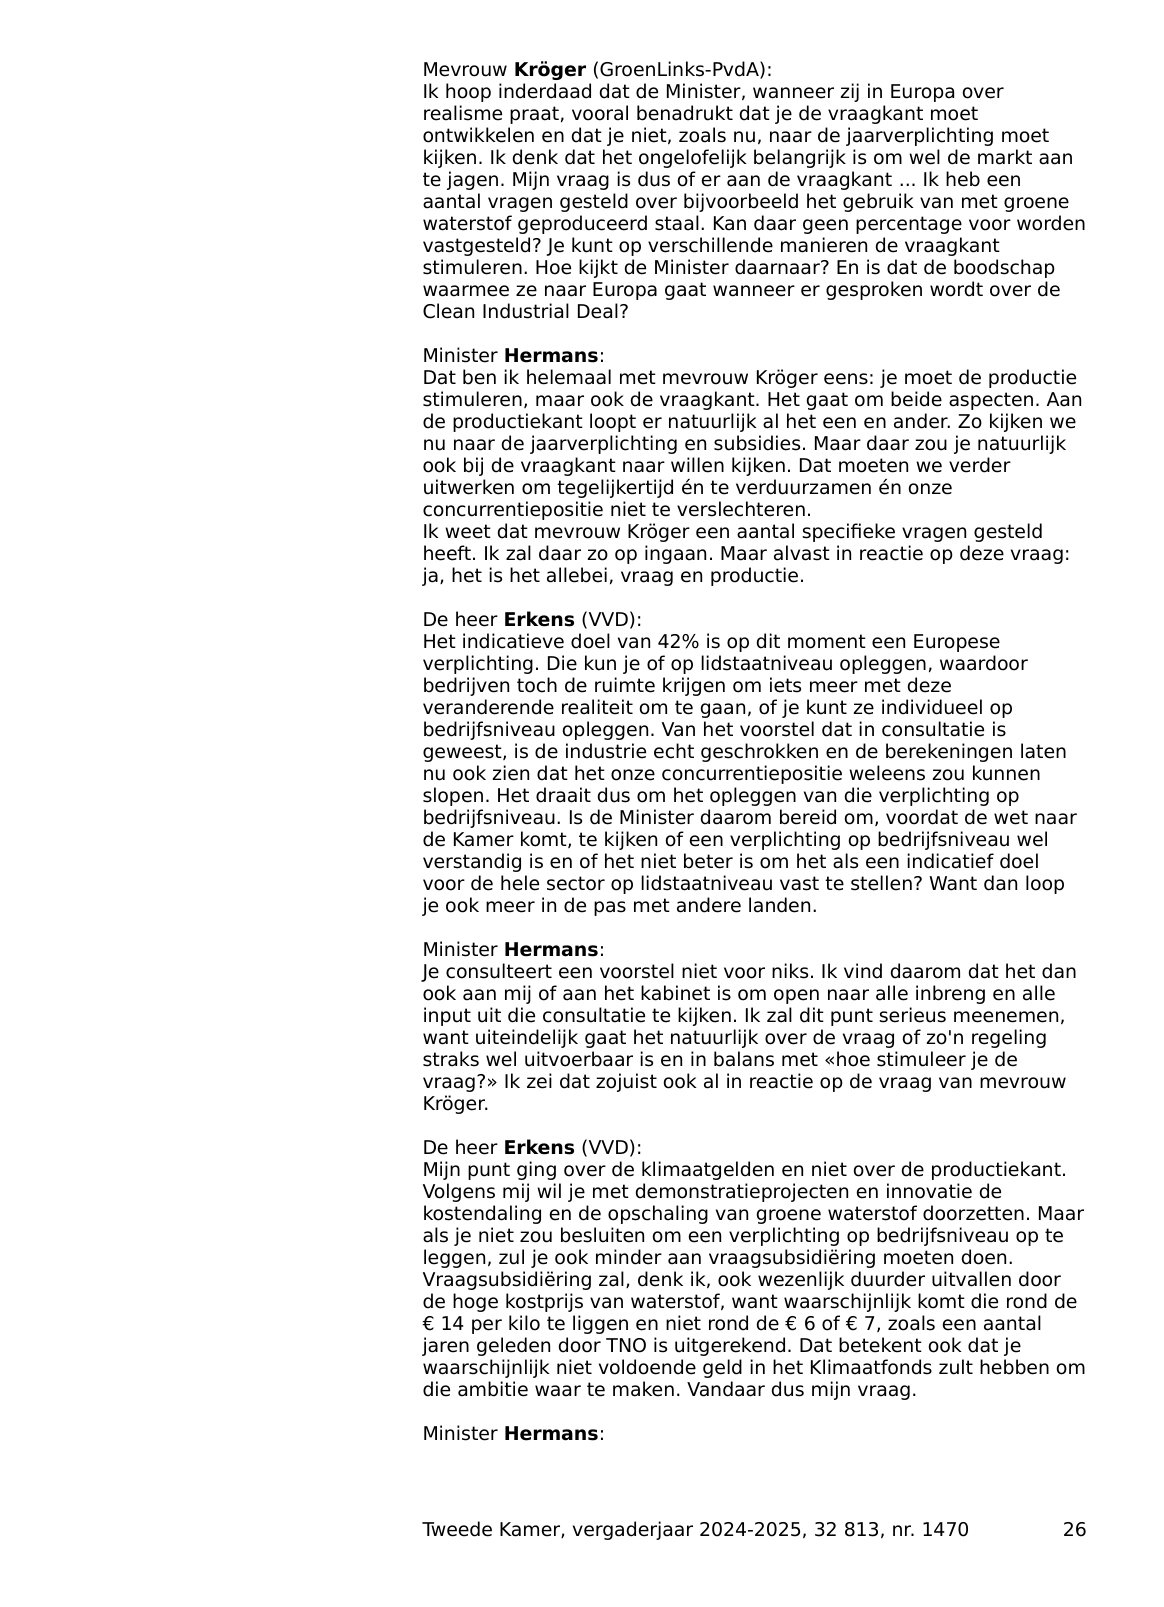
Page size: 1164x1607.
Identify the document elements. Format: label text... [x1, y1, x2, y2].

text Minister Hermans: [422, 345, 1087, 367]
text Mijn punt ging over de klimaatgelden en niet over de productiekant. Volgens mij wil je met demonstratieprojecten en innovatie de kostendaling en de opschaling van groene waterstof doorzetten. Maar als je niet zou besluiten om een verplichting op bedrijfsniveau op te leggen, zul je ook minder aan vraagsubsidiëring moeten doen. Vraagsubsidiëring zal, denk ik, ook wezenlijk duurder uitvallen door de hoge kostprijs van waterstof, want waarschijnlijk komt die rond de € 14 per kilo te liggen en niet rond de € 6 of € 7, zoals een aantal jaren geleden door TNO is uitgerekend. Dat betekent ook dat je waarschijnlijk niet voldoende geld in het Klimaatfonds zult hebben om die ambitie waar te maken. Vandaar dus mijn vraag. [422, 1159, 1087, 1401]
text Dat ben ik helemaal met mevrouw Kröger eens: je moet de productie stimuleren, maar ook de vraagkant. Het gaat om beide aspecten. Aan de productiekant loopt er natuurlijk al het een en ander. Zo kijken we nu naar de jaarverplichting en subsidies. Maar daar zou je natuurlijk ook bij de vraagkant naar willen kijken. Dat moeten we verder uitwerken om tegelijkertijd én te verduurzamen én onze concurrentiepositie niet te verslechteren. [422, 367, 1087, 521]
text Ik hoop inderdaad dat de Minister, wanneer zij in Europa over realisme praat, vooral benadrukt dat je de vraagkant moet ontwikkelen en dat je niet, zoals nu, naar de jaarverplichting moet kijken. Ik denk dat het ongelofelijk belangrijk is om wel de markt aan te jagen. Mijn vraag is dus of er aan de vraagkant ... Ik heb een aantal vragen gesteld over bijvoorbeeld het gebruik van met groene waterstof geproduceerd staal. Kan daar geen percentage voor worden vastgesteld? Je kunt op verschillende manieren de vraagkant stimuleren. Hoe kijkt de Minister daarnaar? En is dat de boodschap waarmee ze naar Europa gaat wanneer er gesproken wordt over de Clean Industrial Deal? [422, 81, 1087, 323]
text De heer Erkens (VVD): [422, 1137, 1087, 1159]
text Minister Hermans: [422, 939, 1087, 961]
text Mevrouw Kröger (GroenLinks-PvdA): [422, 59, 1087, 81]
text De heer Erkens (VVD): [422, 609, 1087, 631]
text Je consulteert een voorstel niet voor niks. Ik vind daarom dat het dan ook aan mij of aan het kabinet is om open naar alle inbreng en alle input uit die consultatie te kijken. Ik zal dit punt serieus meenemen, want uiteindelijk gaat het natuurlijk over de vraag of zo'n regeling straks wel uitvoerbaar is en in balans met «hoe stimuleer je de vraag?» Ik zei dat zojuist ook al in reactie op de vraag van mevrouw Kröger. [422, 961, 1087, 1115]
text Ik weet dat mevrouw Kröger een aantal specifieke vragen gesteld heeft. Ik zal daar zo op ingaan. Maar alvast in reactie op deze vraag: ja, het is het allebei, vraag en productie. [422, 521, 1087, 587]
text Minister Hermans: [422, 1423, 1087, 1445]
text Het indicatieve doel van 42% is op dit moment een Europese verplichting. Die kun je of op lidstaatniveau opleggen, waardoor bedrijven toch de ruimte krijgen om iets meer met deze veranderende realiteit om te gaan, of je kunt ze individueel op bedrijfsniveau opleggen. Van het voorstel dat in consultatie is geweest, is de industrie echt geschrokken en de berekeningen laten nu ook zien dat het onze concurrentiepositie weleens zou kunnen slopen. Het draait dus om het opleggen van die verplichting op bedrijfsniveau. Is de Minister daarom bereid om, voordat de wet naar de Kamer komt, te kijken of een verplichting op bedrijfsniveau wel verstandig is en of het niet beter is om het als een indicatief doel voor de hele sector op lidstaatniveau vast te stellen? Want dan loop je ook meer in de pas met andere landen. [422, 631, 1087, 917]
